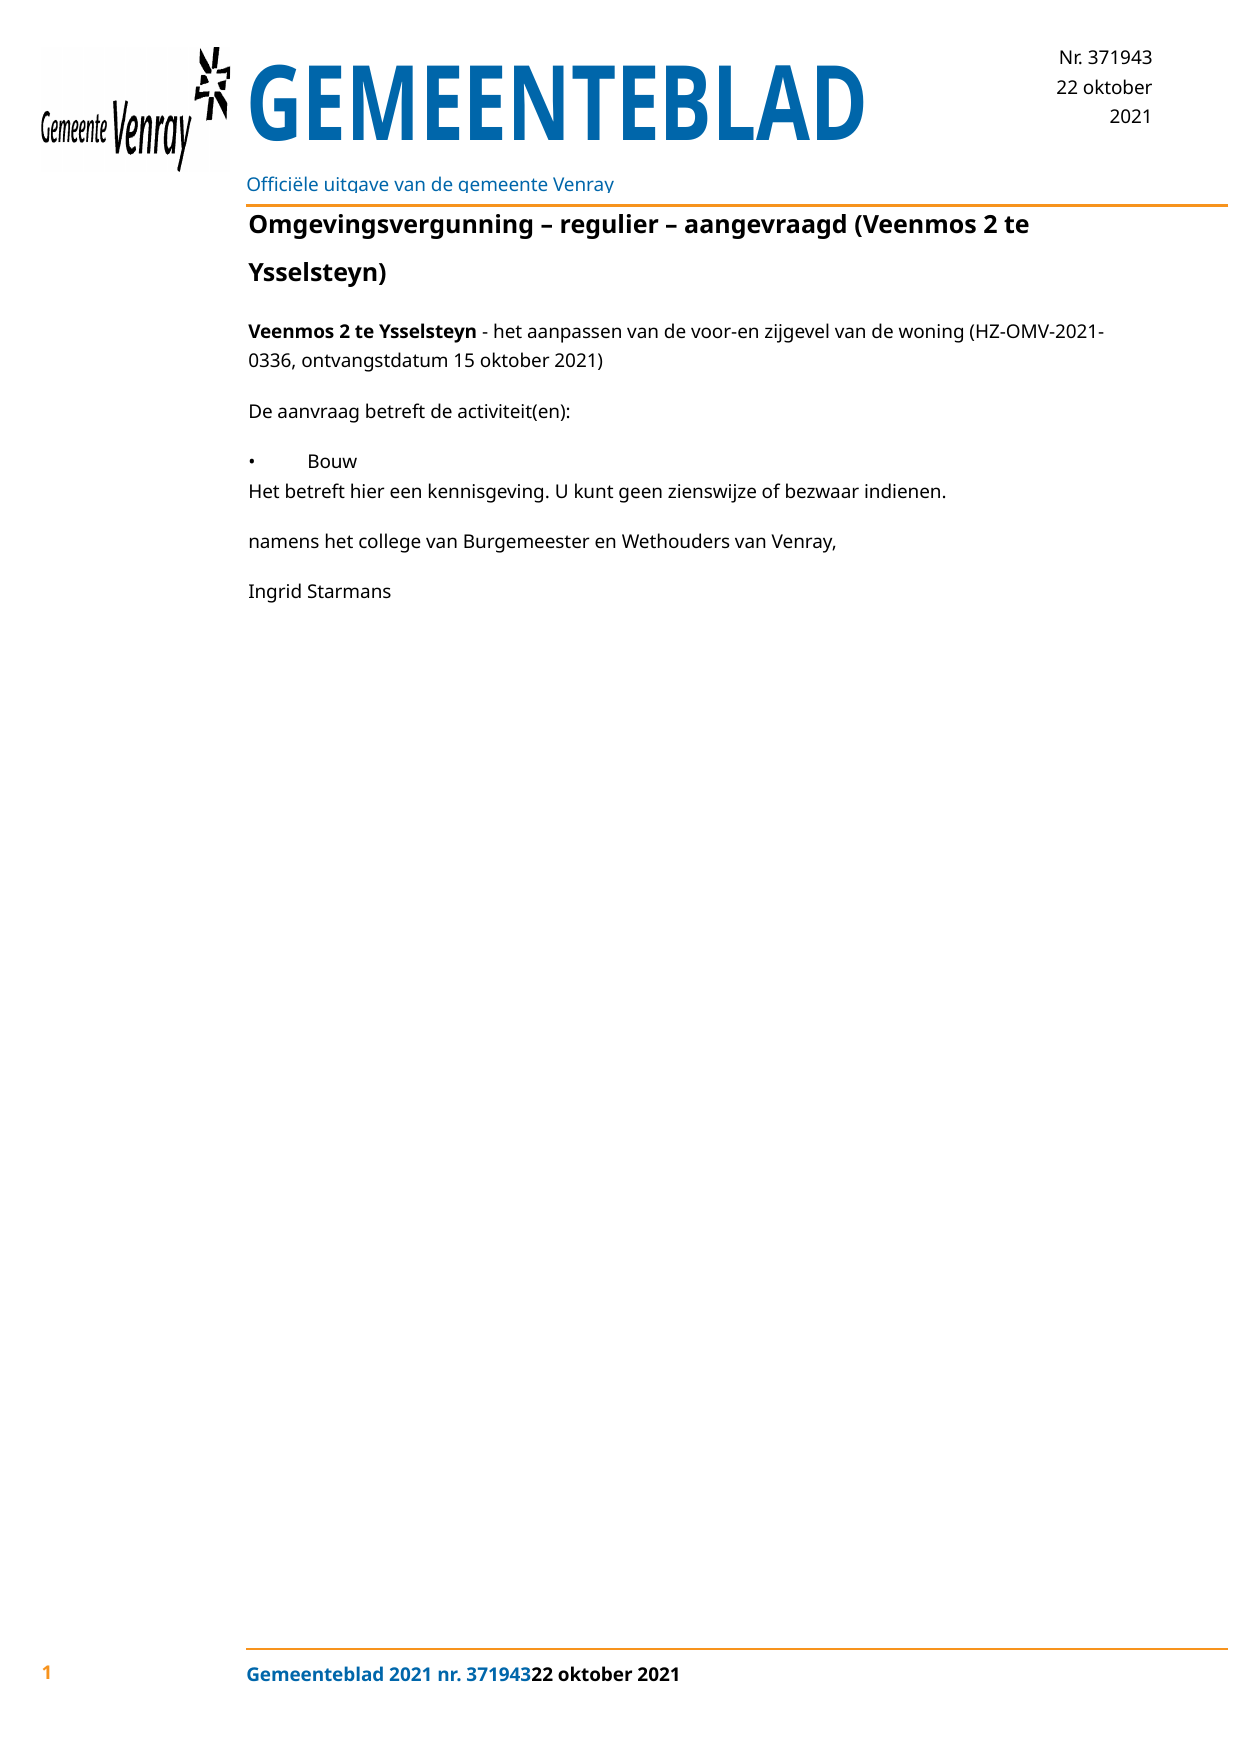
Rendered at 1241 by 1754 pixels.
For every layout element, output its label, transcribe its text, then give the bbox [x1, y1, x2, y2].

text Ingrid Starmans [248, 579, 1152, 604]
text Veenmos 2 te Ysselsteyn - het aanpassen van de voor-en zijgevel van de woning (HZ-OMV-2021-0336, ontvangstdatum 15 oktober 2021) [248, 318, 1152, 373]
text Omgevingsvergunning – regulier – aangevraagd (Veenmos 2 te Ysselsteyn) [248, 207, 1152, 288]
text namens het college van Burgemeester en Wethouders van Venray, [248, 528, 1152, 554]
text De aanvraag betreft de activiteit(en): [248, 398, 1152, 424]
text Het betreft hier een kennisgeving. U kunt geen zienswijze of bezwaar indienen. [248, 478, 1152, 504]
picture [41, 47, 231, 172]
list Bouw [248, 448, 1152, 474]
